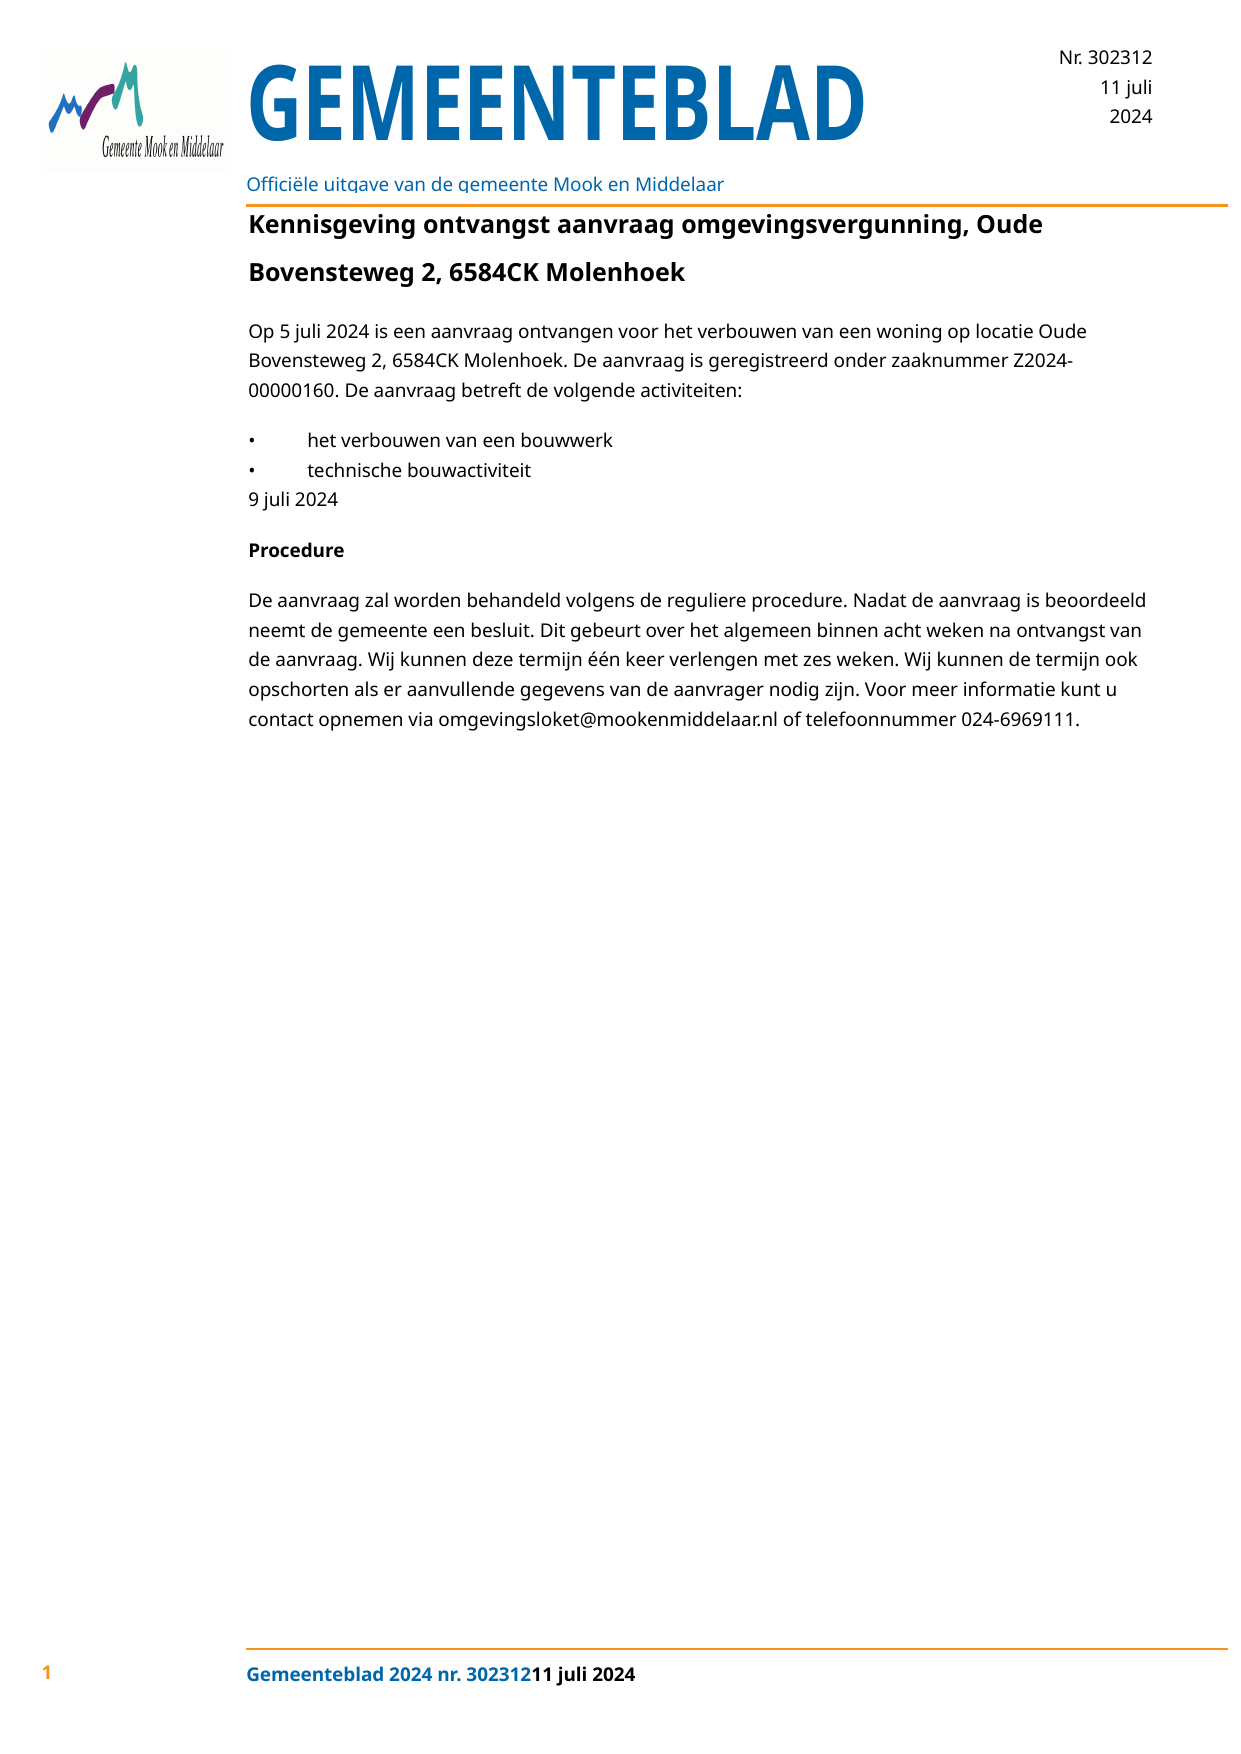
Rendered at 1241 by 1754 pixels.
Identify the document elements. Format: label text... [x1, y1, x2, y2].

text Kennisgeving ontvangst aanvraag omgevingsvergunning, Oude Bovensteweg 2, 6584CK Molenhoek [248, 207, 1152, 288]
picture [41, 47, 231, 172]
list technische bouwactiviteit [248, 457, 1152, 483]
text Procedure [248, 537, 1152, 563]
text De aanvraag zal worden behandeld volgens de reguliere procedure. Nadat de aanvraag is beoordeeld neemt de gemeente een besluit. Dit gebeurt over het algemeen binnen acht weken na ontvangst van de aanvraag. Wij kunnen deze termijn één keer verlengen met zes weken. Wij kunnen de termijn ook opschorten als er aanvullende gegevens van de aanvrager nodig zijn. Voor meer informatie kunt u contact opnemen via omgevingsloket@mookenmiddelaar.nl of telefoonnummer 024-6969111. [248, 587, 1152, 732]
list het verbouwen van een bouwwerk [248, 427, 1152, 453]
text Op 5 juli 2024 is een aanvraag ontvangen voor het verbouwen van een woning op locatie Oude Bovensteweg 2, 6584CK Molenhoek. De aanvraag is geregistreerd onder zaaknummer Z2024-00000160. De aanvraag betreft de volgende activiteiten: [248, 318, 1152, 403]
text 9 juli 2024 [248, 487, 1152, 512]
